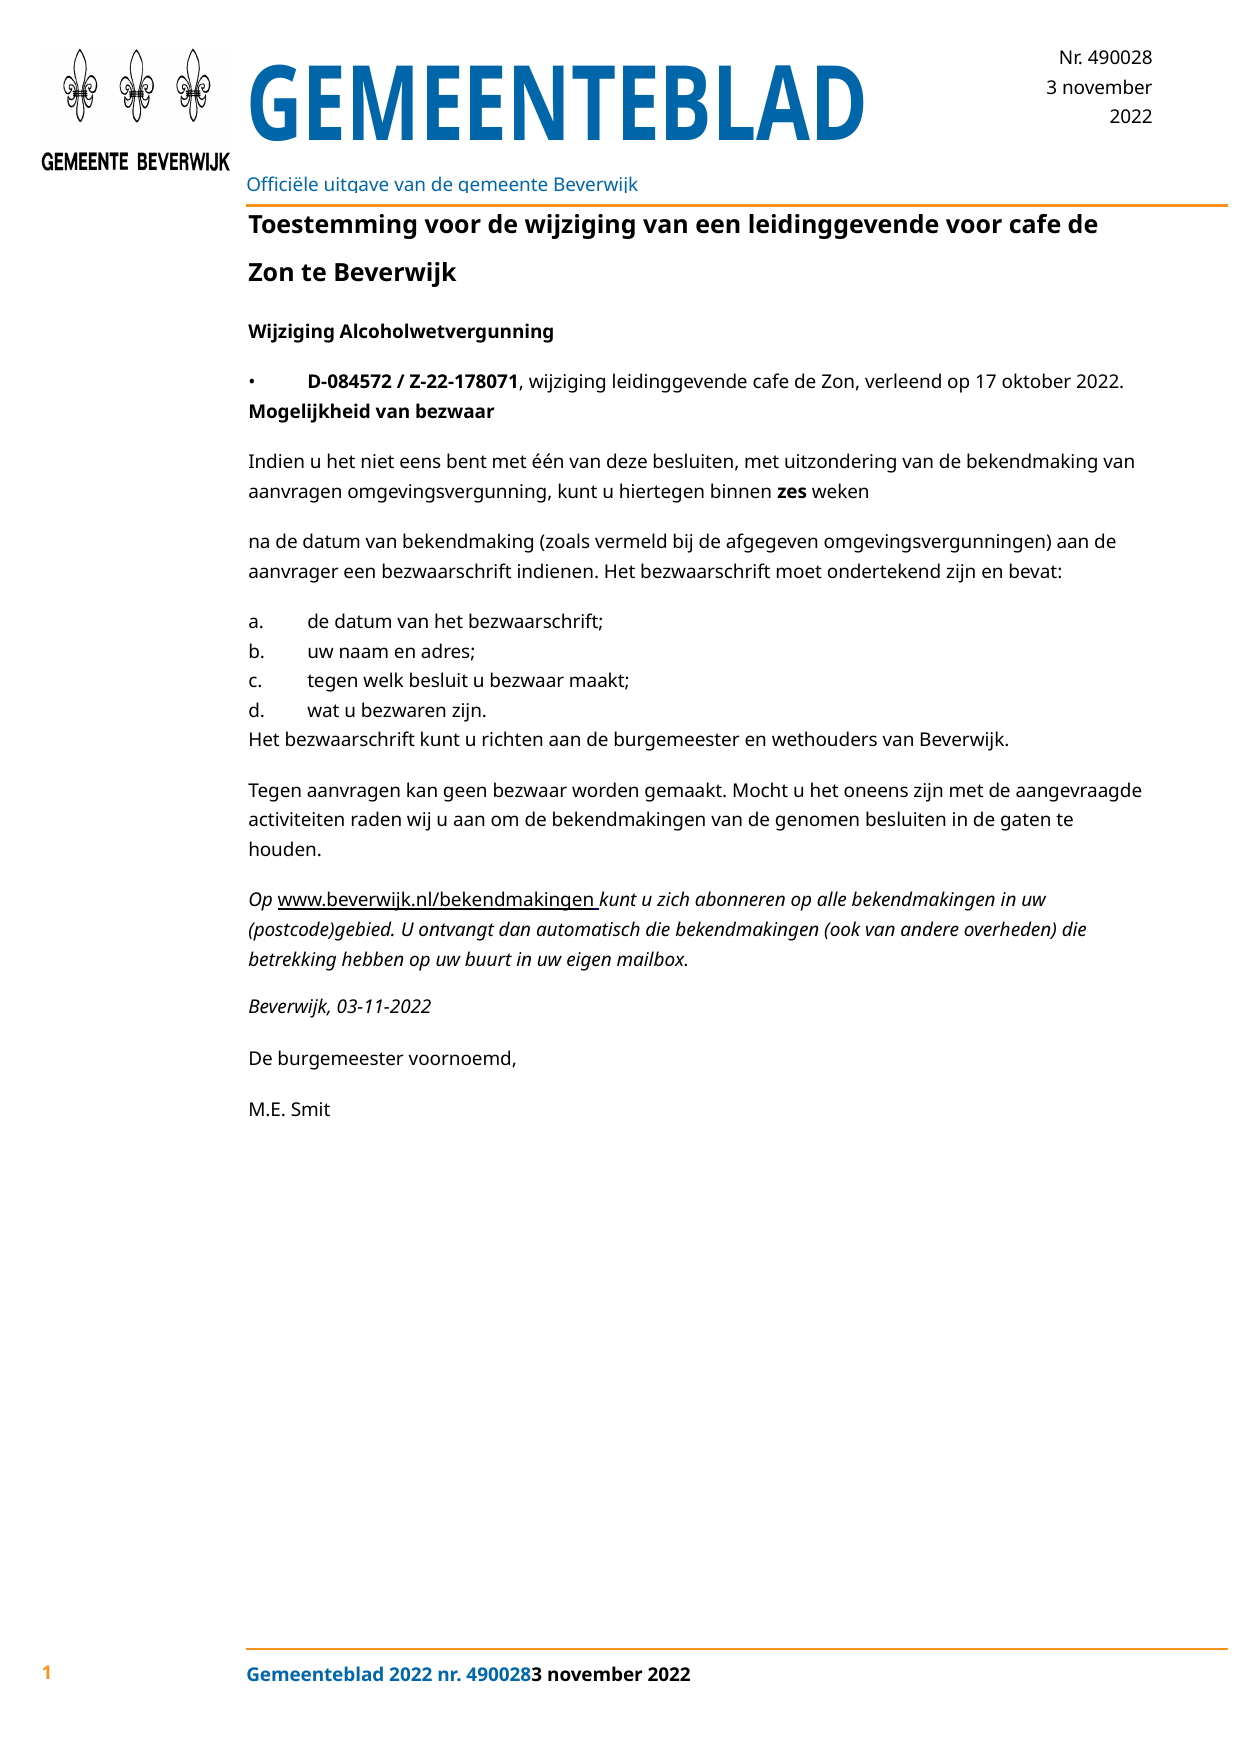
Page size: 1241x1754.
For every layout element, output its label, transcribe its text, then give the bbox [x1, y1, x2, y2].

text M.E. Smit [248, 1097, 1152, 1122]
text Op www.beverwijk.nl/bekendmakingen kunt u zich abonneren op alle bekendmakingen in uw (postcode)gebied. U ontvangt dan automatisch die bekendmakingen (ook van andere overheden) die betrekking hebben op uw buurt in uw eigen mailbox. [248, 887, 1152, 972]
text na de datum van bekendmaking (zoals vermeld bij de afgegeven omgevingsvergunningen) aan de aanvrager een bezwaarschrift indienen. Het bezwaarschrift moet ondertekend zijn en bevat: [248, 528, 1152, 584]
text De burgemeester voornoemd, [248, 1045, 1152, 1071]
text Beverwijk, 03-11-2022 [248, 994, 1152, 1019]
text Wijziging Alcoholwetvergunning [248, 318, 1152, 344]
text Het bezwaarschrift kunt u richten aan de burgemeester en wethouders van Beverwijk. [248, 727, 1152, 752]
list tegen welk besluit u bezwaar maakt; [248, 667, 1152, 693]
text Mogelijkheid van bezwaar [248, 398, 1152, 424]
text Indien u het niet eens bent met één van deze besluiten, met uitzondering van de bekendmaking van aanvragen omgevingsvergunning, kunt u hiertegen binnen zes weken [248, 448, 1152, 504]
list de datum van het bezwaarschrift; [248, 608, 1152, 634]
list D-084572 / Z-22-178071, wijziging leidinggevende cafe de Zon, verleend op 17 oktober 2022. [248, 368, 1152, 394]
text Tegen aanvragen kan geen bezwaar worden gemaakt. Mocht u het oneens zijn met de aangevraagde activiteiten raden wij u aan om de bekendmakingen van de genomen besluiten in de gaten te houden. [248, 777, 1152, 862]
list uw naam en adres; [248, 638, 1152, 664]
list wat u bezwaren zijn. [248, 697, 1152, 723]
picture [41, 47, 231, 172]
text Toestemming voor de wijziging van een leidinggevende voor cafe de Zon te Beverwijk [248, 207, 1152, 288]
